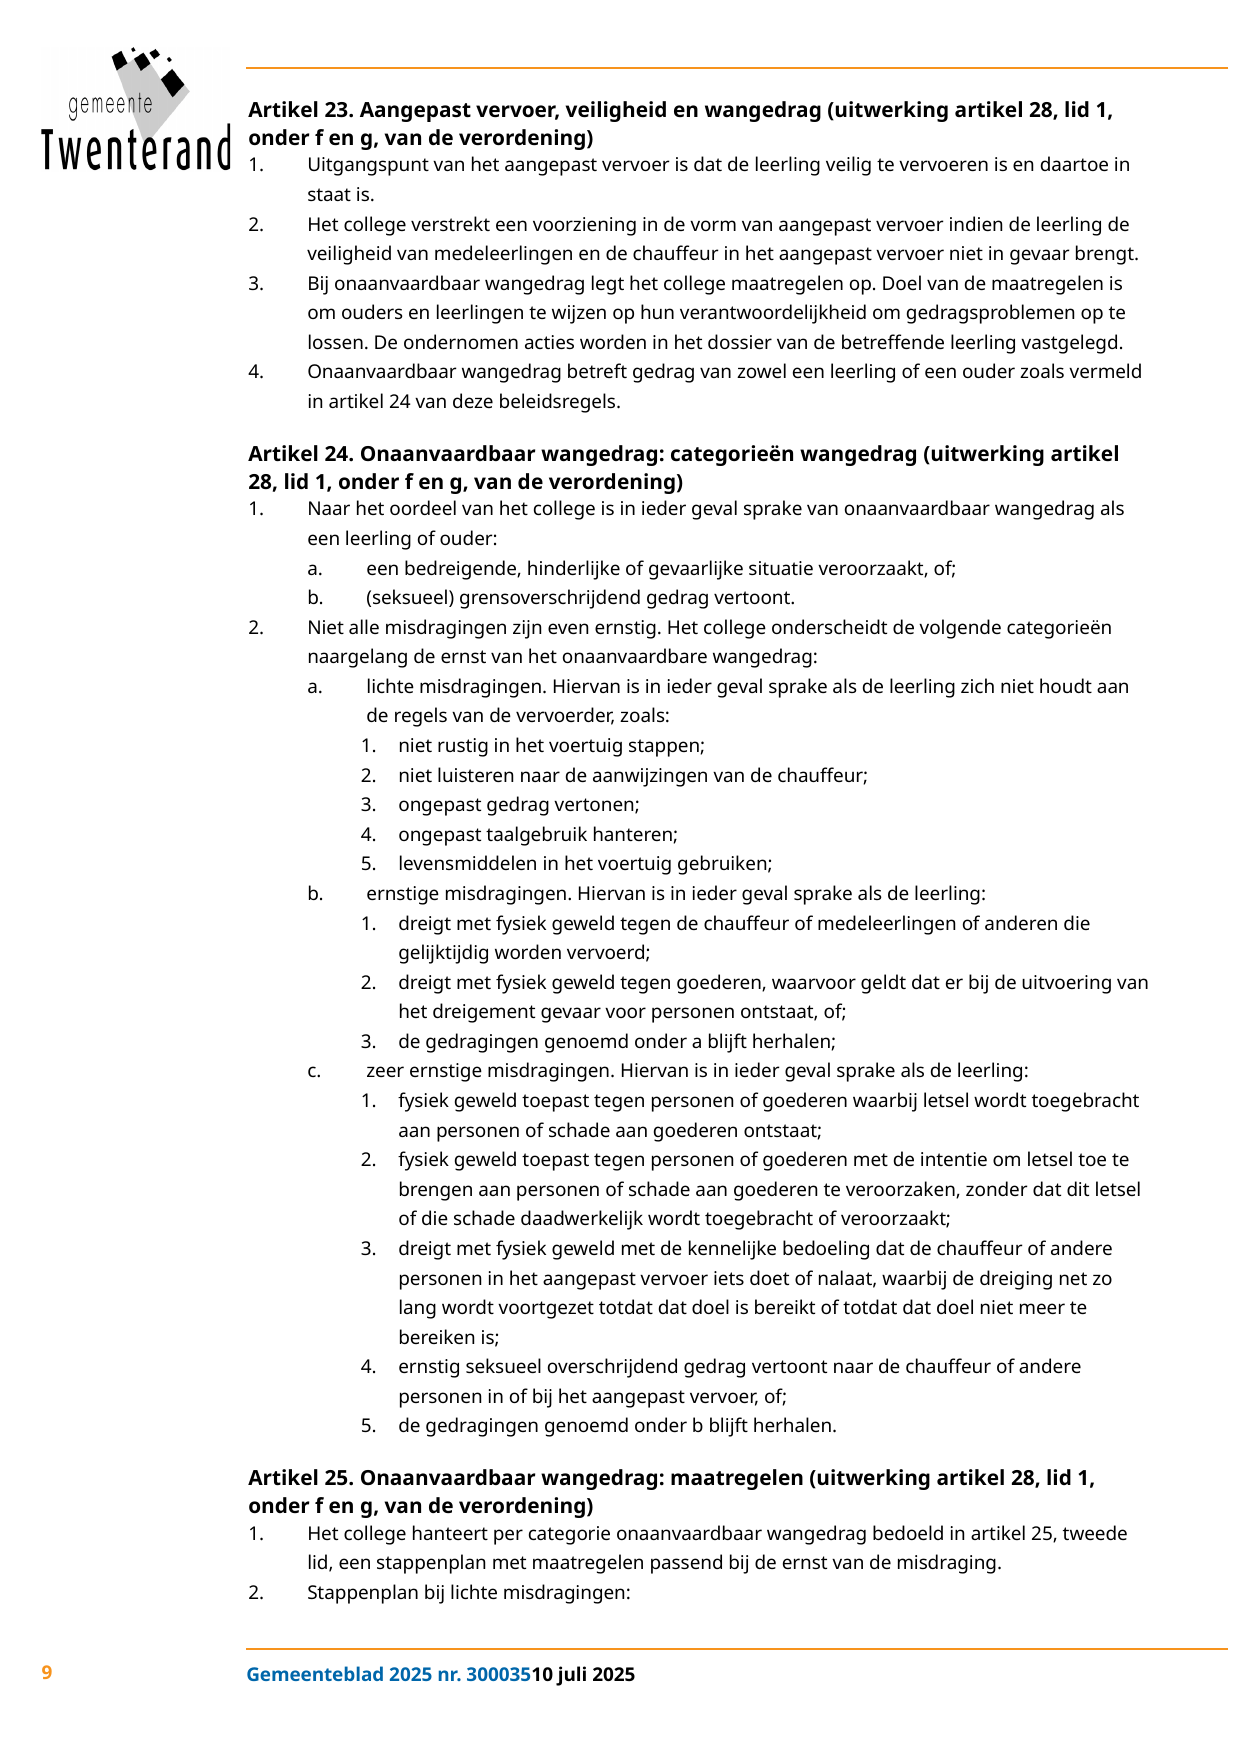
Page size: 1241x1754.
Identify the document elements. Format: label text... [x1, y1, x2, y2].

list lichte misdragingen. Hiervan is in ieder geval sprake als de leerling zich niet houdt aan de regels van de vervoerder, zoals: [307, 673, 1152, 728]
list Het college hanteert per categorie onaanvaardbaar wangedrag bedoeld in artikel 25, tweede lid, een stappenplan met maatregelen passend bij de ernst van de misdraging. [248, 1520, 1152, 1575]
text Artikel 25. Onaanvaardbaar wangedrag: maatregelen (uitwerking artikel 28, lid 1, onder f en g, van de verordening) [248, 1463, 1152, 1520]
list Uitgangspunt van het aangepast vervoer is dat de leerling veilig te vervoeren is en daartoe in staat is. [248, 152, 1152, 207]
list dreigt met fysiek geweld met de kennelijke bedoeling dat de chauffeur of andere personen in het aangepast vervoer iets doet of nalaat, waarbij de dreiging net zo lang wordt voortgezet totdat dat doel is bereikt of totdat dat doel niet meer te bereiken is; [361, 1235, 1152, 1350]
list Onaanvaardbaar wangedrag betreft gedrag van zowel een leerling of een ouder zoals vermeld in artikel 24 van deze beleidsregels. [248, 359, 1152, 414]
list niet rustig in het voertuig stappen; [361, 732, 1152, 758]
list zeer ernstige misdragingen. Hiervan is in ieder geval sprake als de leerling: [307, 1058, 1152, 1083]
list Stappenplan bij lichte misdragingen: [248, 1579, 1152, 1605]
list de gedragingen genoemd onder a blijft herhalen; [361, 1028, 1152, 1054]
list Naar het oordeel van het college is in ieder geval sprake van onaanvaardbaar wangedrag als een leerling of ouder: [248, 496, 1152, 551]
list niet luisteren naar de aanwijzingen van de chauffeur; [361, 762, 1152, 788]
list fysiek geweld toepast tegen personen of goederen waarbij letsel wordt toegebracht aan personen of schade aan goederen ontstaat; [361, 1087, 1152, 1143]
list Het college verstrekt een voorziening in de vorm van aangepast vervoer indien de leerling de veiligheid van medeleerlingen en de chauffeur in het aangepast vervoer niet in gevaar brengt. [248, 211, 1152, 266]
list een bedreigende, hinderlijke of gevaarlijke situatie veroorzaakt, of; [307, 555, 1152, 581]
list levensmiddelen in het voertuig gebruiken; [361, 851, 1152, 876]
list dreigt met fysiek geweld tegen goederen, waarvoor geldt dat er bij de uitvoering van het dreigement gevaar voor personen ontstaat, of; [361, 969, 1152, 1024]
list ongepast gedrag vertonen; [361, 791, 1152, 817]
list fysiek geweld toepast tegen personen of goederen met de intentie om letsel toe te brengen aan personen of schade aan goederen te veroorzaken, zonder dat dit letsel of die schade daadwerkelijk wordt toegebracht of veroorzaakt; [361, 1146, 1152, 1231]
text Artikel 23. Aangepast vervoer, veiligheid en wangedrag (uitwerking artikel 28, lid 1, onder f en g, van de verordening) [248, 95, 1152, 152]
list (seksueel) grensoverschrijdend gedrag vertoont. [307, 584, 1152, 610]
list dreigt met fysiek geweld tegen de chauffeur of medeleerlingen of anderen die gelijktijdig worden vervoerd; [361, 910, 1152, 965]
text Artikel 24. Onaanvaardbaar wangedrag: categorieën wangedrag (uitwerking artikel 28, lid 1, onder f en g, van de verordening) [248, 439, 1152, 496]
list ongepast taalgebruik hanteren; [361, 821, 1152, 847]
list ernstig seksueel overschrijdend gedrag vertoont naar de chauffeur of andere personen in of bij het aangepast vervoer, of; [361, 1353, 1152, 1409]
list Niet alle misdragingen zijn even ernstig. Het college onderscheidt de volgende categorieën naargelang de ernst van het onaanvaardbare wangedrag: [248, 614, 1152, 669]
list de gedragingen genoemd onder b blijft herhalen. [361, 1413, 1152, 1438]
picture [41, 47, 231, 172]
list ernstige misdragingen. Hiervan is in ieder geval sprake als de leerling: [307, 880, 1152, 906]
list Bij onaanvaardbaar wangedrag legt het college maatregelen op. Doel van de maatregelen is om ouders en leerlingen te wijzen op hun verantwoordelijkheid om gedragsproblemen op te lossen. De ondernomen acties worden in het dossier van de betreffende leerling vastgelegd. [248, 270, 1152, 355]
